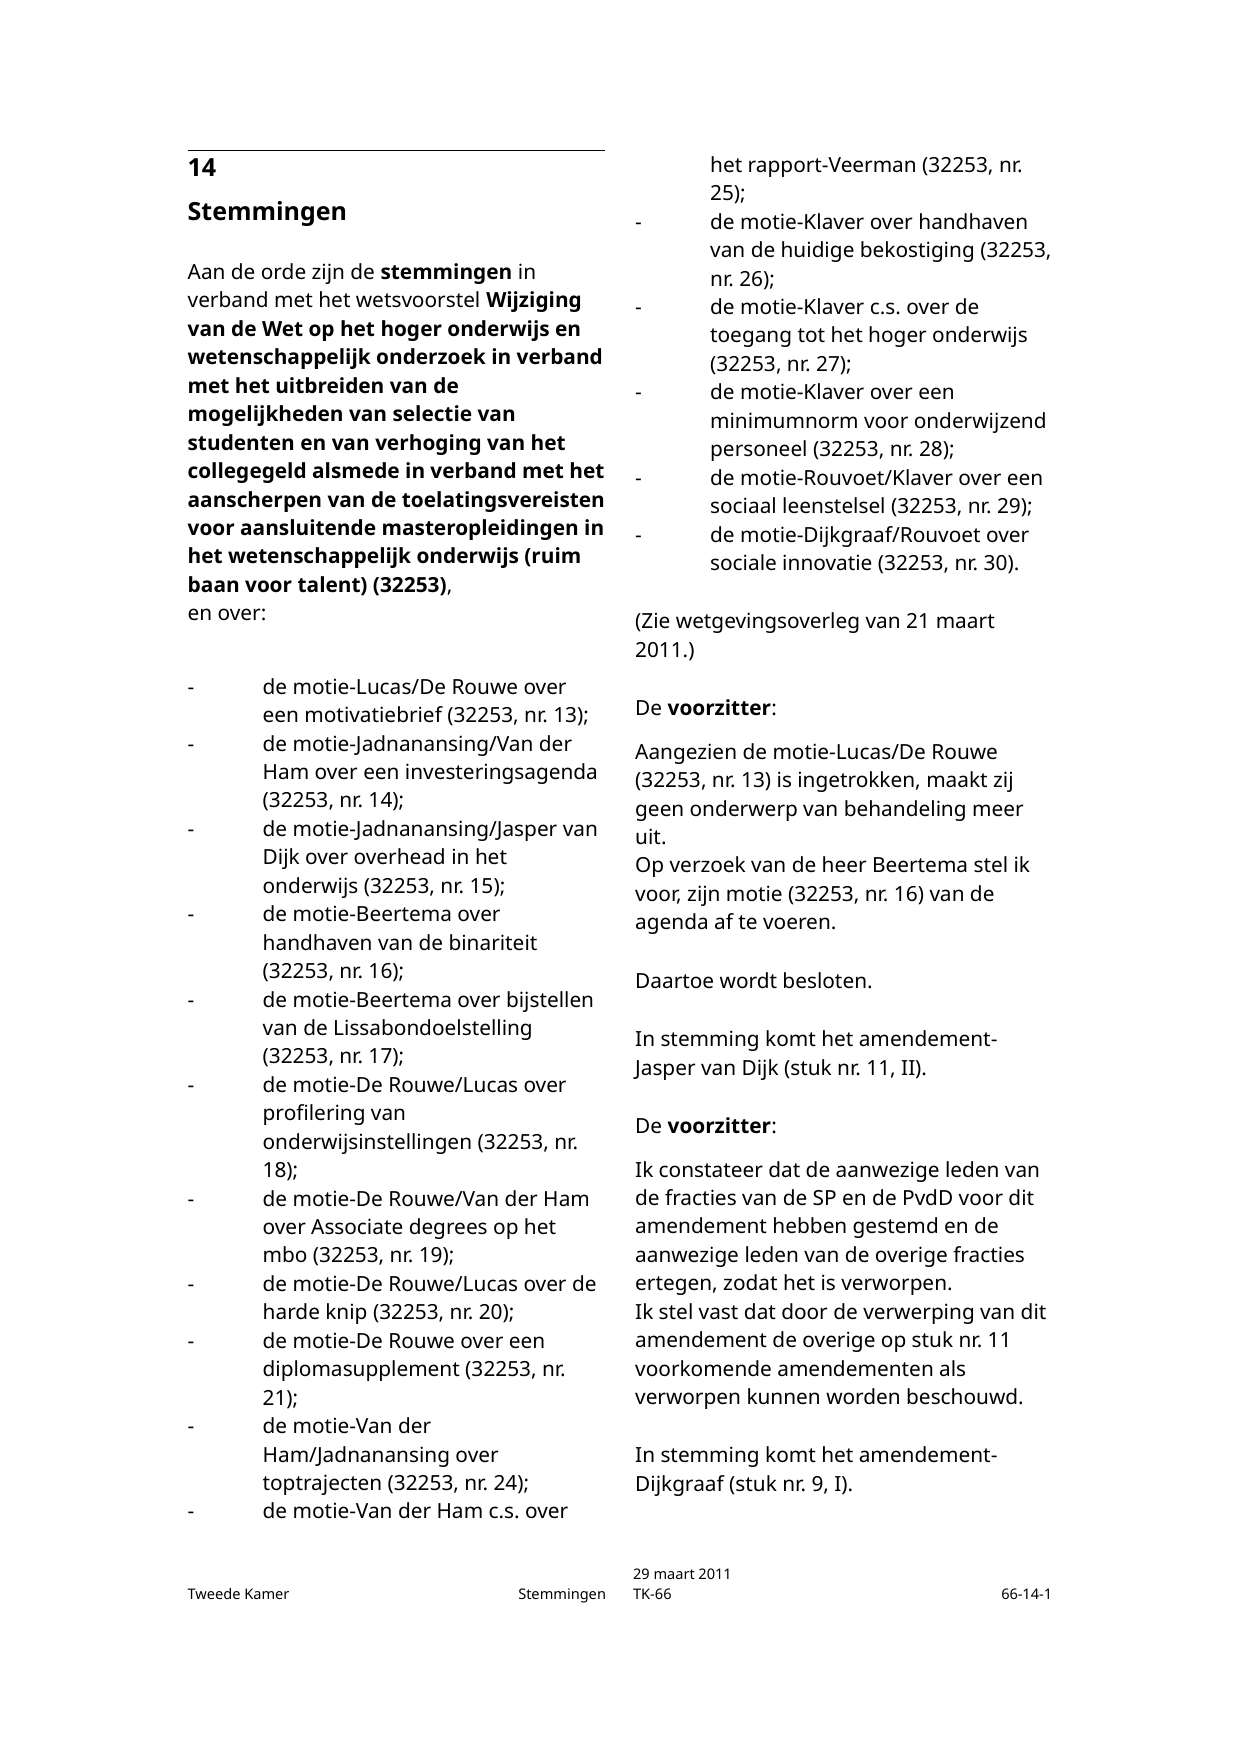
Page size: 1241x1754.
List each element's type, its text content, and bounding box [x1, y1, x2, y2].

text Aan de orde zijn de stemmingen in verband met het wetsvoorstel Wijziging van de Wet op het hoger onderwijs en wetenschappelijk onderzoek in verband met het uitbreiden van de mogelijkheden van selectie van studenten en van verhoging van het collegegeld alsmede in verband met het aanscherpen van de toelatingsvereisten voor aansluitende masteropleidingen in het wetenschappelijk onderwijs (ruim baan voor talent) (32253), [187, 257, 605, 598]
text In stemming komt het amendement-Dijkgraaf (stuk nr. 9, I). [635, 1441, 1053, 1497]
list de motie-Van der Ham c.s. over [187, 1497, 605, 1525]
text Op verzoek van de heer Beertema stel ik voor, zijn motie (32253, nr. 16) van de agenda af te voeren. [635, 851, 1053, 936]
list het rapport-Veerman (32253, nr. 25); [635, 150, 1053, 207]
text In stemming komt het amendement-Jasper van Dijk (stuk nr. 11, II). [635, 1024, 1053, 1081]
list de motie-Rouvoet/Klaver over een sociaal leenstelsel (32253, nr. 29); [635, 463, 1053, 520]
list de motie-De Rouwe/Lucas over profilering van onderwijsinstellingen (32253, nr. 18); [187, 1070, 605, 1184]
list de motie-Klaver c.s. over de toegang tot het hoger onderwijs (32253, nr. 27); [635, 292, 1053, 377]
list de motie-Klaver over een minimumnorm voor onderwijzend personeel (32253, nr. 28); [635, 377, 1053, 463]
text Stemmingen [187, 193, 605, 227]
list de motie-De Rouwe/Van der Ham over Associate degrees op het mbo (32253, nr. 19); [187, 1184, 605, 1269]
list de motie-Jadnanansing/Jasper van Dijk over overhead in het onderwijs (32253, nr. 15); [187, 814, 605, 899]
list de motie-Lucas/De Rouwe over een motivatiebrief (32253, nr. 13); [187, 672, 605, 729]
list de motie-Van der Ham/Jadnanansing over toptrajecten (32253, nr. 24); [187, 1411, 605, 1497]
text Daartoe wordt besloten. [635, 966, 1053, 994]
text Aangezien de motie-Lucas/De Rouwe (32253, nr. 13) is ingetrokken, maakt zij geen onderwerp van behandeling meer uit. [635, 737, 1053, 851]
text (Zie wetgevingsoverleg van 21 maart 2011.) [635, 607, 1053, 663]
list de motie-Beertema over handhaven van de binariteit (32253, nr. 16); [187, 899, 605, 985]
text 14 [187, 151, 605, 184]
list de motie-De Rouwe/Lucas over de harde knip (32253, nr. 20); [187, 1269, 605, 1326]
list de motie-Beertema over bijstellen van de Lissabondoelstelling (32253, nr. 17); [187, 985, 605, 1070]
text De voorzitter: [635, 693, 1053, 722]
list de motie-Dijkgraaf/Rouvoet over sociale innovatie (32253, nr. 30). [635, 520, 1053, 577]
list de motie-Klaver over handhaven van de huidige bekostiging (32253, nr. 26); [635, 207, 1053, 292]
text Ik constateer dat de aanwezige leden van de fracties van de SP en de PvdD voor dit amendement hebben gestemd en de aanwezige leden van de overige fracties ertegen, zodat het is verworpen. [635, 1155, 1053, 1297]
text Ik stel vast dat door de verwerping van dit amendement de overige op stuk nr. 11 voorkomende amendementen als verworpen kunnen worden beschouwd. [635, 1297, 1053, 1411]
text en over: [187, 598, 605, 627]
text De voorzitter: [635, 1111, 1053, 1140]
list de motie-Jadnanansing/Van der Ham over een investeringsagenda (32253, nr. 14); [187, 729, 605, 814]
list de motie-De Rouwe over een diplomasupplement (32253, nr. 21); [187, 1326, 605, 1411]
